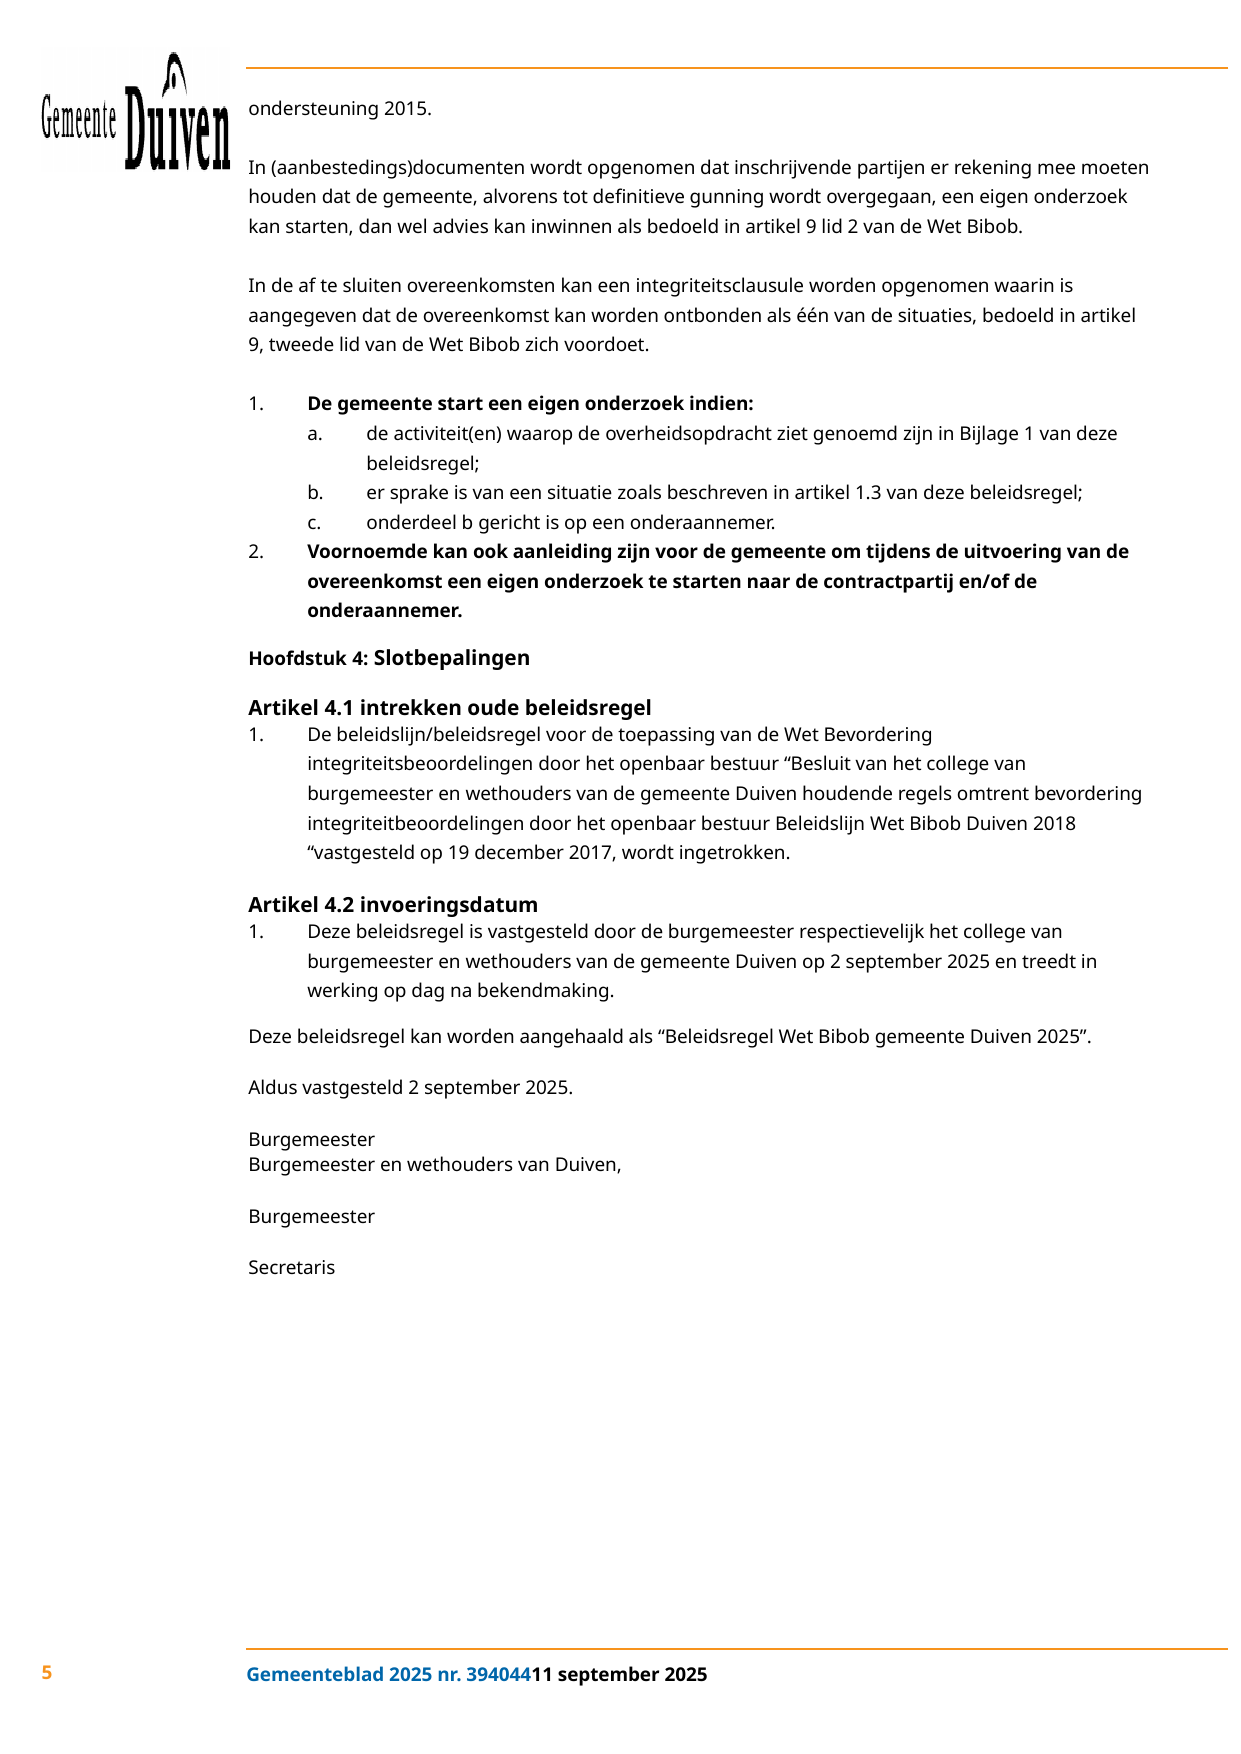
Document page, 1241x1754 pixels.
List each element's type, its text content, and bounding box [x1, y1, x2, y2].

list Voornoemde kan ook aanleiding zijn voor de gemeente om tijdens de uitvoering van de overeenkomst een eigen onderzoek te starten naar de contractpartij en/of de onderaannemer. [248, 538, 1152, 623]
text Artikel 4.2 invoeringsdatum [248, 890, 1152, 918]
text ondersteuning 2015. [248, 95, 1152, 121]
list onderdeel b gericht is op een onderaannemer. [307, 509, 1152, 535]
list De beleidslijn/beleidsregel voor de toepassing van de Wet Bevordering integriteitsbeoordelingen door het openbaar bestuur “Besluit van het college van burgemeester en wethouders van de gemeente Duiven houdende regels omtrent bevordering integriteitbeoordelingen door het openbaar bestuur Beleidslijn Wet Bibob Duiven 2018 “vastgesteld op 19 december 2017, wordt ingetrokken. [248, 721, 1152, 865]
text Deze beleidsregel kan worden aangehaald als “Beleidsregel Wet Bibob gemeente Duiven 2025”. [248, 1023, 1152, 1049]
text In (aanbestedings)documenten wordt opgenomen dat inschrijvende partijen er rekening mee moeten houden dat de gemeente, alvorens tot definitieve gunning wordt overgegaan, een eigen onderzoek kan starten, dan wel advies kan inwinnen als bedoeld in artikel 9 lid 2 van de Wet Bibob. [248, 154, 1152, 239]
list de activiteit(en) waarop de overheidsopdracht ziet genoemd zijn in Bijlage 1 van deze beleidsregel; [307, 420, 1152, 476]
text Artikel 4.1 intrekken oude beleidsregel [248, 693, 1152, 721]
text Burgemeester en wethouders van Duiven, [248, 1152, 1152, 1177]
list De gemeente start een eigen onderzoek indien: [248, 391, 1152, 416]
text In de af te sluiten overeenkomsten kan een integriteitsclausule worden opgenomen waarin is aangegeven dat de overeenkomst kan worden ontbonden als één van de situaties, bedoeld in artikel 9, tweede lid van de Wet Bibob zich voordoet. [248, 272, 1152, 357]
text Burgemeester [248, 1126, 1152, 1152]
text Secretaris [248, 1254, 1152, 1280]
text Hoofdstuk 4: Slotbepalingen [248, 643, 1152, 672]
picture [41, 47, 231, 172]
text Aldus vastgesteld 2 september 2025. [248, 1074, 1152, 1100]
list Deze beleidsregel is vastgesteld door de burgemeester respectievelijk het college van burgemeester en wethouders van de gemeente Duiven op 2 september 2025 en treedt in werking op dag na bekendmaking. [248, 918, 1152, 1003]
text Burgemeester [248, 1203, 1152, 1229]
list er sprake is van een situatie zoals beschreven in artikel 1.3 van deze beleidsregel; [307, 479, 1152, 505]
